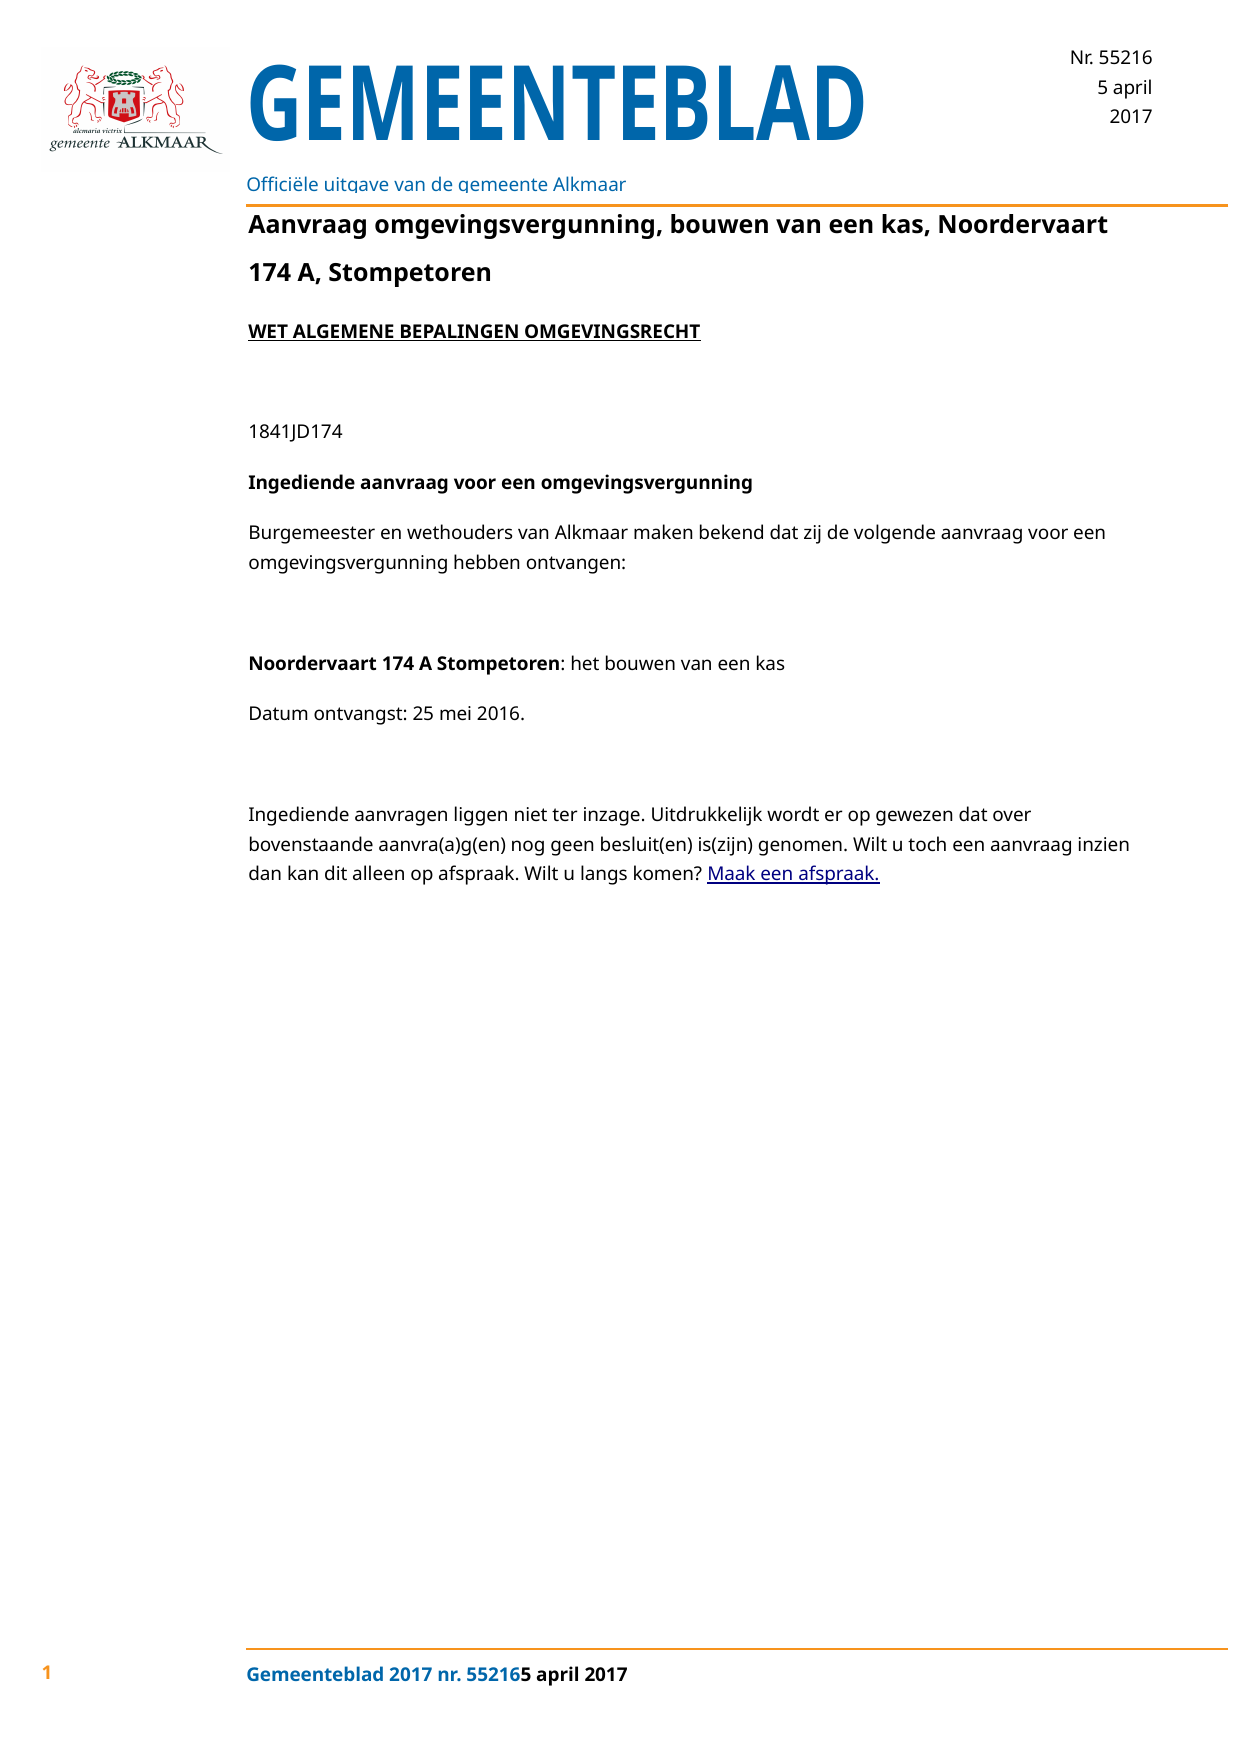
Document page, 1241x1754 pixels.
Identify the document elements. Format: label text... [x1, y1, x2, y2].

text WET ALGEMENE BEPALINGEN OMGEVINGSRECHT [248, 318, 1152, 344]
text Ingediende aanvraag voor een omgevingsvergunning [248, 469, 1152, 495]
picture [41, 47, 231, 172]
text Noordervaart 174 A Stompetoren: het bouwen van een kas [248, 650, 1152, 676]
text Aanvraag omgevingsvergunning, bouwen van een kas, Noordervaart 174 A, Stompetoren [248, 207, 1152, 288]
text 1841JD174 [248, 419, 1152, 444]
text Ingediende aanvragen liggen niet ter inzage. Uitdrukkelijk wordt er op gewezen dat over bovenstaande aanvra(a)g(en) nog geen besluit(en) is(zijn) genomen. Wilt u toch een aanvraag inzien dan kan dit alleen op afspraak. Wilt u langs komen? Maak een afspraak. [248, 801, 1152, 886]
text Datum ontvangst: 25 mei 2016. [248, 700, 1152, 726]
text Burgemeester en wethouders van Alkmaar maken bekend dat zij de volgende aanvraag voor een omgevingsvergunning hebben ontvangen: [248, 519, 1152, 575]
